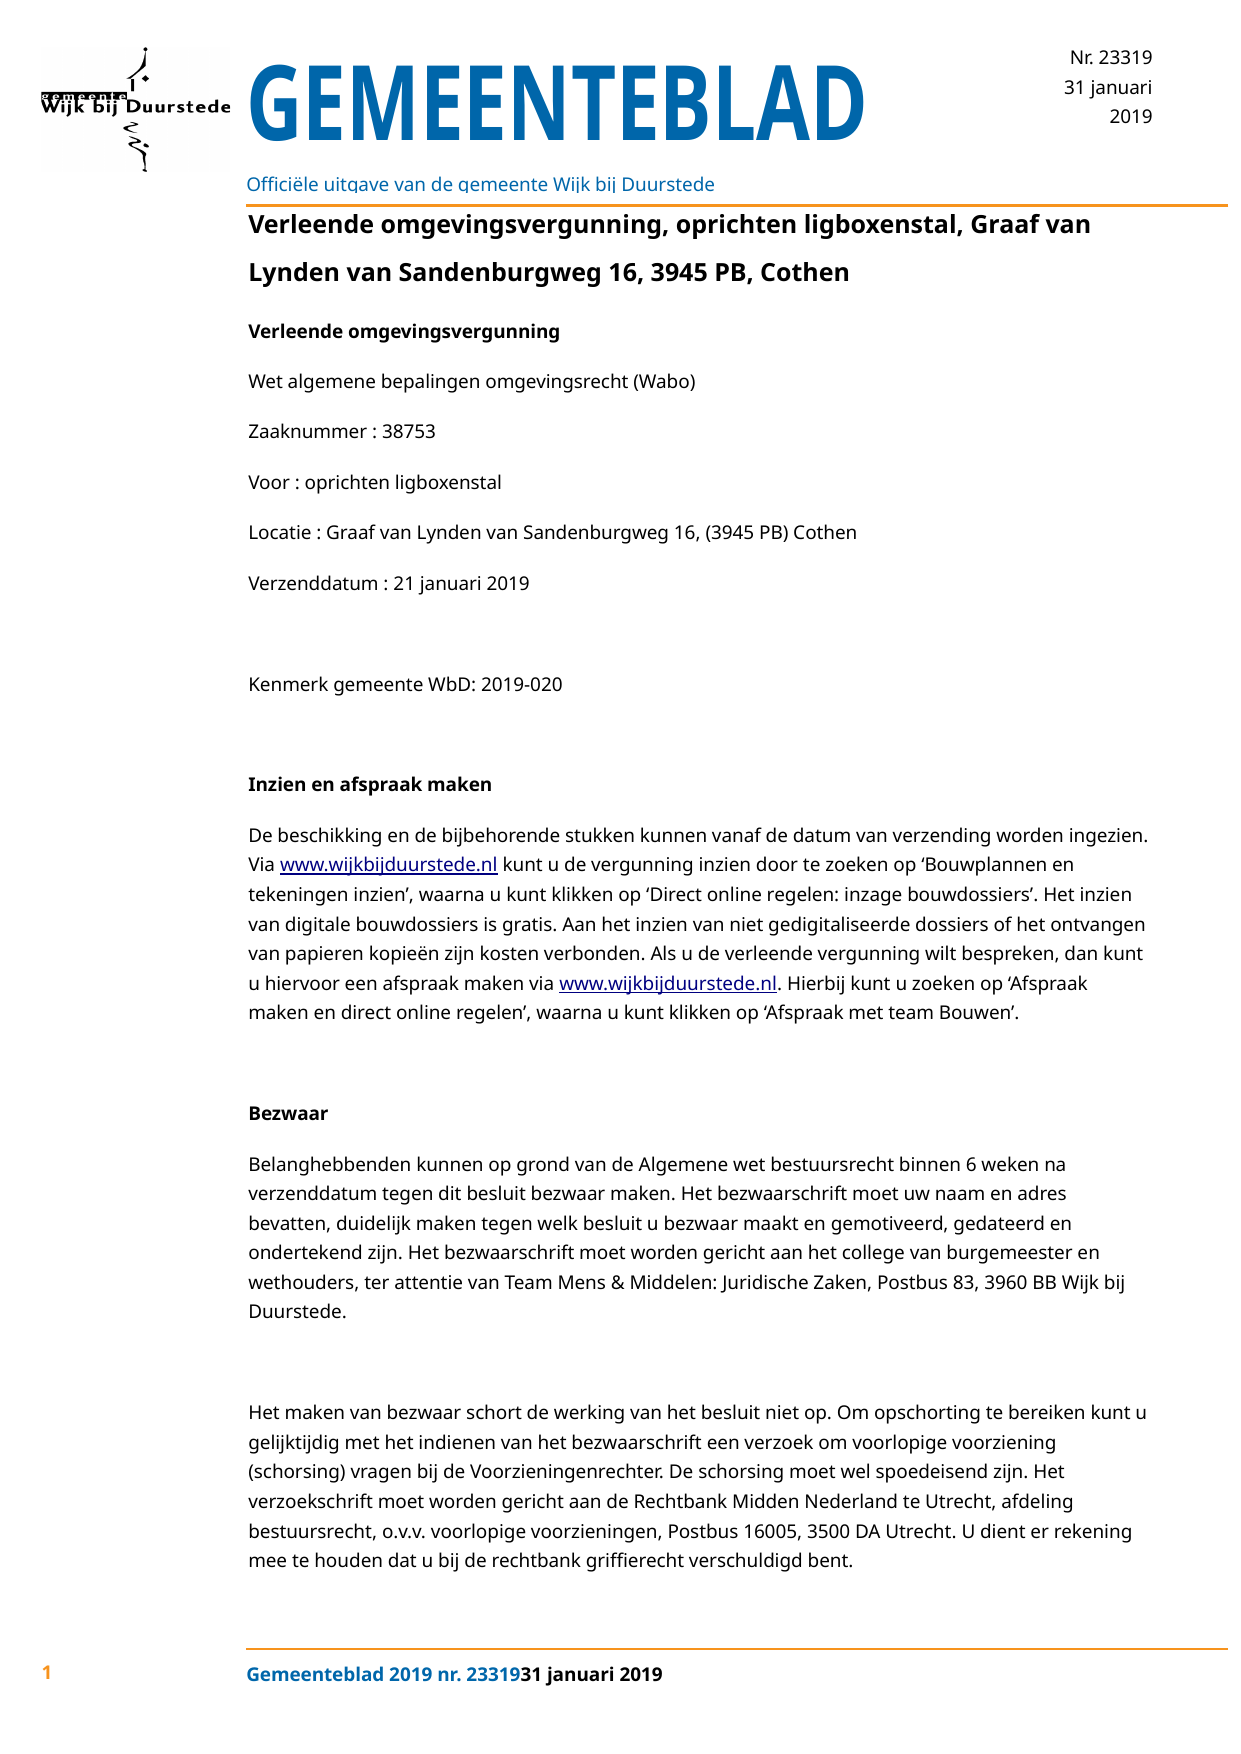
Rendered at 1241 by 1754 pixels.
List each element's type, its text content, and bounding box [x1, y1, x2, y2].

text Belanghebbenden kunnen op grond van de Algemene wet bestuursrecht binnen 6 weken na verzenddatum tegen dit besluit bezwaar maken. Het bezwaarschrift moet uw naam en adres bevatten, duidelijk maken tegen welk besluit u bezwaar maakt en gemotiveerd, gedateerd en ondertekend zijn. Het bezwaarschrift moet worden gericht aan het college van burgemeester en wethouders, ter attentie van Team Mens & Middelen: Juridische Zaken, Postbus 83, 3960 BB Wijk bij Duurstede. [248, 1151, 1152, 1324]
text Locatie : Graaf van Lynden van Sandenburgweg 16, (3945 PB) Cothen [248, 519, 1152, 545]
text Bezwaar [248, 1100, 1152, 1126]
text Wet algemene bepalingen omgevingsrecht (Wabo) [248, 368, 1152, 394]
text Verleende omgevingsvergunning [248, 318, 1152, 344]
text Inzien en afspraak maken [248, 772, 1152, 797]
text Verzenddatum : 21 januari 2019 [248, 570, 1152, 596]
text Zaaknummer : 38753 [248, 419, 1152, 444]
text Voor : oprichten ligboxenstal [248, 469, 1152, 495]
picture [41, 47, 231, 172]
text Kenmerk gemeente WbD: 2019-020 [248, 671, 1152, 697]
text De beschikking en de bijbehorende stukken kunnen vanaf de datum van verzending worden ingezien. Via www.wijkbijduurstede.nl kunt u de vergunning inzien door te zoeken op ‘Bouwplannen en tekeningen inzien’, waarna u kunt klikken op ‘Direct online regelen: inzage bouwdossiers’. Het inzien van digitale bouwdossiers is gratis. Aan het inzien van niet gedigitaliseerde dossiers of het ontvangen van papieren kopieën zijn kosten verbonden. Als u de verleende vergunning wilt bespreken, dan kunt u hiervoor een afspraak maken via www.wijkbijduurstede.nl. Hierbij kunt u zoeken op ‘Afspraak maken en direct online regelen’, waarna u kunt klikken op ‘Afspraak met team Bouwen’. [248, 822, 1152, 1025]
text Verleende omgevingsvergunning, oprichten ligboxenstal, Graaf van Lynden van Sandenburgweg 16, 3945 PB, Cothen [248, 207, 1152, 288]
text Het maken van bezwaar schort de werking van het besluit niet op. Om opschorting te bereiken kunt u gelijktijdig met het indienen van het bezwaarschrift een verzoek om voorlopige voorziening (schorsing) vragen bij de Voorzieningenrechter. De schorsing moet wel spoedeisend zijn. Het verzoekschrift moet worden gericht aan de Rechtbank Midden Nederland te Utrecht, afdeling bestuursrecht, o.v.v. voorlopige voorzieningen, Postbus 16005, 3500 DA Utrecht. U dient er rekening mee te houden dat u bij de rechtbank griffierecht verschuldigd bent. [248, 1399, 1152, 1573]
